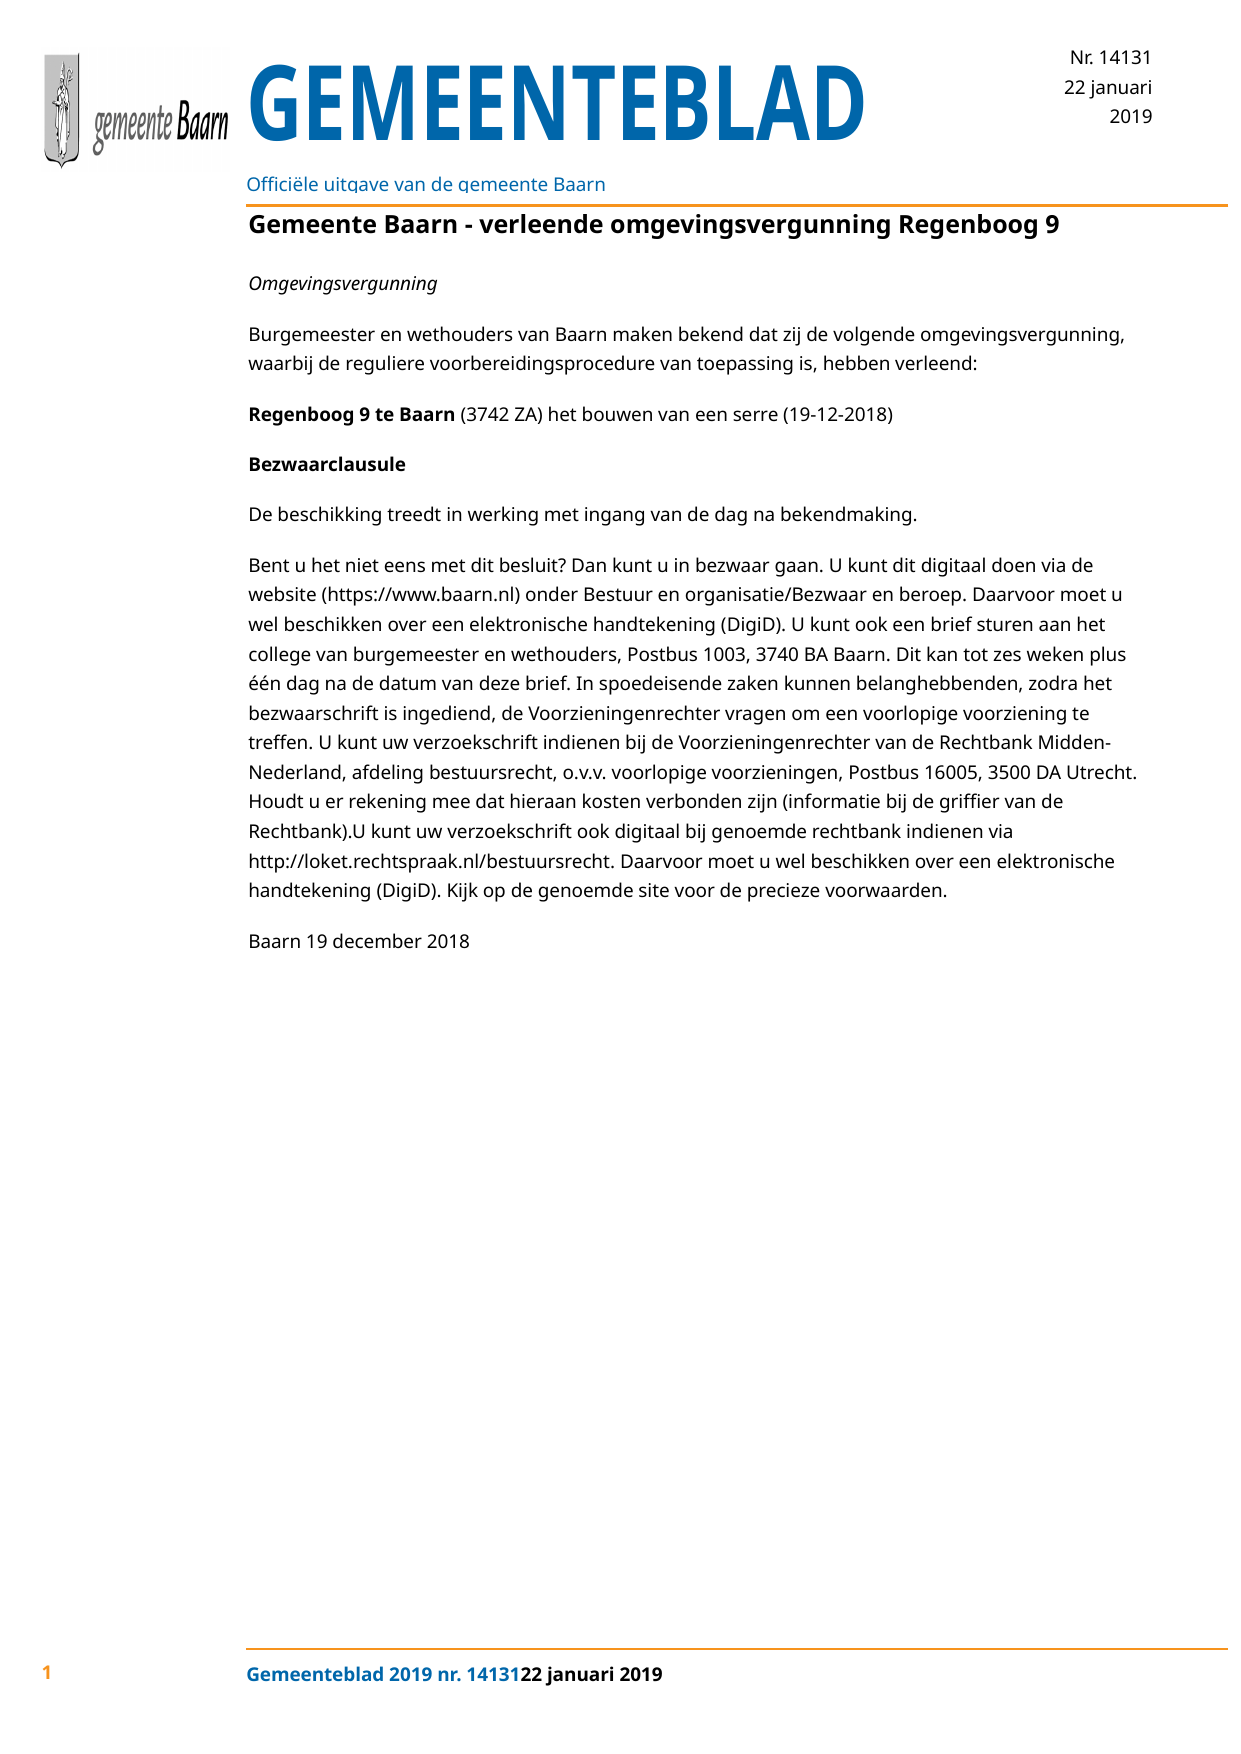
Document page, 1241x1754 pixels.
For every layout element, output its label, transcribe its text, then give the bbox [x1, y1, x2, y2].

text Regenboog 9 te Baarn (3742 ZA) het bouwen van een serre (19-12-2018) [248, 401, 1152, 426]
text Baarn 19 december 2018 [248, 928, 1152, 953]
text Burgemeester en wethouders van Baarn maken bekend dat zij de volgende omgevingsvergunning, waarbij de reguliere voorbereidingsprocedure van toepassing is, hebben verleend: [248, 321, 1152, 376]
text Bezwaarclausule [248, 451, 1152, 477]
picture [41, 47, 231, 172]
text Gemeente Baarn - verleende omgevingsvergunning Regenboog 9 [248, 207, 1152, 241]
text De beschikking treedt in werking met ingang van de dag na bekendmaking. [248, 502, 1152, 527]
text Omgevingsvergunning [248, 270, 1152, 296]
text Bent u het niet eens met dit besluit? Dan kunt u in bezwaar gaan. U kunt dit digitaal doen via de website (https://www.baarn.nl) onder Bestuur en organisatie/Bezwaar en beroep. Daarvoor moet u wel beschikken over een elektronische handtekening (DigiD). U kunt ook een brief sturen aan het college van burgemeester en wethouders, Postbus 1003, 3740 BA Baarn. Dit kan tot zes weken plus één dag na de datum van deze brief. In spoedeisende zaken kunnen belanghebbenden, zodra het bezwaarschrift is ingediend, de Voorzieningenrechter vragen om een voorlopige voorziening te treffen. U kunt uw verzoekschrift indienen bij de Voorzieningenrechter van de Rechtbank Midden-Nederland, afdeling bestuursrecht, o.v.v. voorlopige voorzieningen, Postbus 16005, 3500 DA Utrecht. Houdt u er rekening mee dat hieraan kosten verbonden zijn (informatie bij de griffier van de Rechtbank).U kunt uw verzoekschrift ook digitaal bij genoemde rechtbank indienen via http://loket.rechtspraak.nl/bestuursrecht. Daarvoor moet u wel beschikken over een elektronische handtekening (DigiD). Kijk op de genoemde site voor de precieze voorwaarden. [248, 552, 1152, 903]
